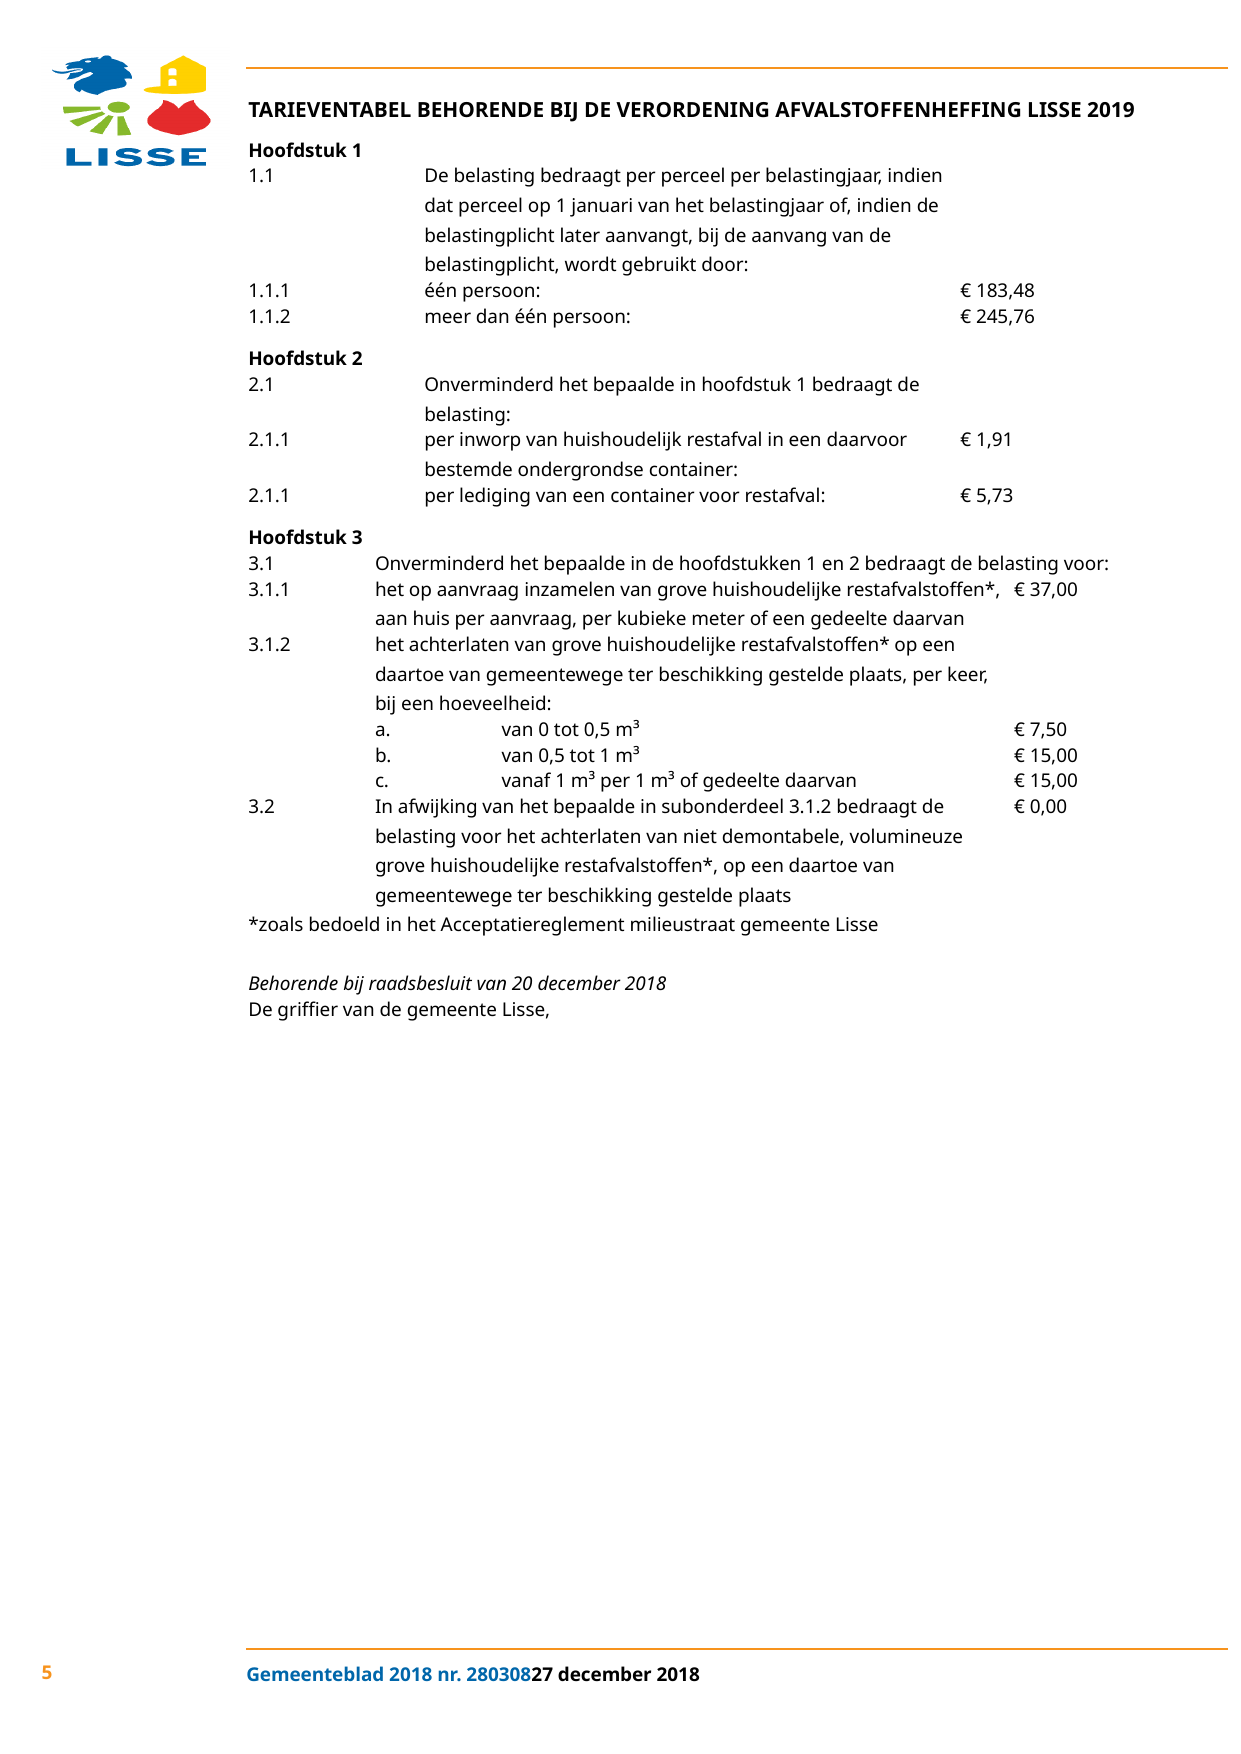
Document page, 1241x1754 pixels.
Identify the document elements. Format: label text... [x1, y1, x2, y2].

table_cell 3.1.1 [248, 576, 375, 631]
table_cell per lediging van een container voor restafval: [424, 482, 960, 508]
table_cell [248, 742, 375, 768]
text Hoofdstuk 1 [248, 137, 1152, 163]
table_cell € 37,00 [1014, 576, 1152, 631]
text *zoals bedoeld in het Acceptatiereglement milieustraat gemeente Lisse [248, 911, 1152, 937]
table_cell € 5,73 [960, 482, 1152, 508]
table_cell € 1,91 [960, 427, 1152, 482]
text De griffier van de gemeente Lisse, [248, 996, 1152, 1022]
table_cell meer dan één persoon: [424, 303, 960, 329]
table_header Onverminderd het bepaalde in de hoofdstukken 1 en 2 bedraagt de belasting voor: [375, 550, 1152, 576]
table_cell vanaf 1 m³ per 1 m³ of gedeelte daarvan [501, 768, 1014, 793]
table_cell [248, 768, 375, 793]
table_header Onverminderd het bepaalde in hoofdstuk 1 bedraagt de belasting: [424, 371, 960, 427]
text Hoofdstuk 3 [248, 524, 1152, 550]
table_cell € 245,76 [960, 303, 1152, 329]
table_header De belasting bedraagt per perceel per belastingjaar, indien dat perceel op 1 januari van het belastingjaar of, indien de belastingplicht later aanvangt, bij de aanvang van de belastingplicht, wordt gebruikt door: [424, 163, 960, 277]
table_cell 2.1.1 [248, 482, 424, 508]
table_header 3.1 [248, 550, 375, 576]
table_cell [248, 716, 375, 742]
table_cell 1.1.1 [248, 277, 424, 303]
table_cell b. [375, 742, 501, 768]
table_cell € 15,00 [1014, 768, 1152, 793]
table_cell van 0 tot 0,5 m³ [501, 716, 1014, 742]
table_cell 2.1.1 [248, 427, 424, 482]
table_cell c. [375, 768, 501, 793]
text Hoofdstuk 2 [248, 345, 1152, 371]
table_cell In afwijking van het bepaalde in subonderdeel 3.1.2 bedraagt de belasting voor het achterlaten van niet demontabele, volumineuze grove huishoudelijke restafvalstoffen*, op een daartoe van gemeentewege ter beschikking gestelde plaats [375, 793, 1014, 908]
table_cell € 7,50 [1014, 716, 1152, 742]
picture [41, 47, 231, 172]
table_cell het achterlaten van grove huishoudelijke restafvalstoffen* op een daartoe van gemeentewege ter beschikking gestelde plaats, per keer, bij een hoeveelheid: [375, 631, 1014, 716]
table_header 2.1 [248, 371, 424, 427]
table_header 1.1 [248, 163, 424, 277]
table_cell a. [375, 716, 501, 742]
table_cell 3.2 [248, 793, 375, 908]
table_header [960, 163, 1152, 277]
table_cell per inworp van huishoudelijk restafval in een daarvoor bestemde ondergrondse container: [424, 427, 960, 482]
table_cell van 0,5 tot 1 m³ [501, 742, 1014, 768]
table_cell € 15,00 [1014, 742, 1152, 768]
table_cell [1014, 631, 1152, 716]
table_cell € 0,00 [1014, 793, 1152, 908]
table_cell € 183,48 [960, 277, 1152, 303]
table_cell 3.1.2 [248, 631, 375, 716]
table_cell één persoon: [424, 277, 960, 303]
text Behorende bij raadsbesluit van 20 december 2018 [248, 970, 1152, 996]
table_header [960, 371, 1152, 427]
text TARIEVENTABEL BEHORENDE BIJ DE VERORDENING AFVALSTOFFENHEFFING LISSE 2019 [248, 95, 1152, 123]
table_cell 1.1.2 [248, 303, 424, 329]
table_cell het op aanvraag inzamelen van grove huishoudelijke restafvalstoffen*, aan huis per aanvraag, per kubieke meter of een gedeelte daarvan [375, 576, 1014, 631]
